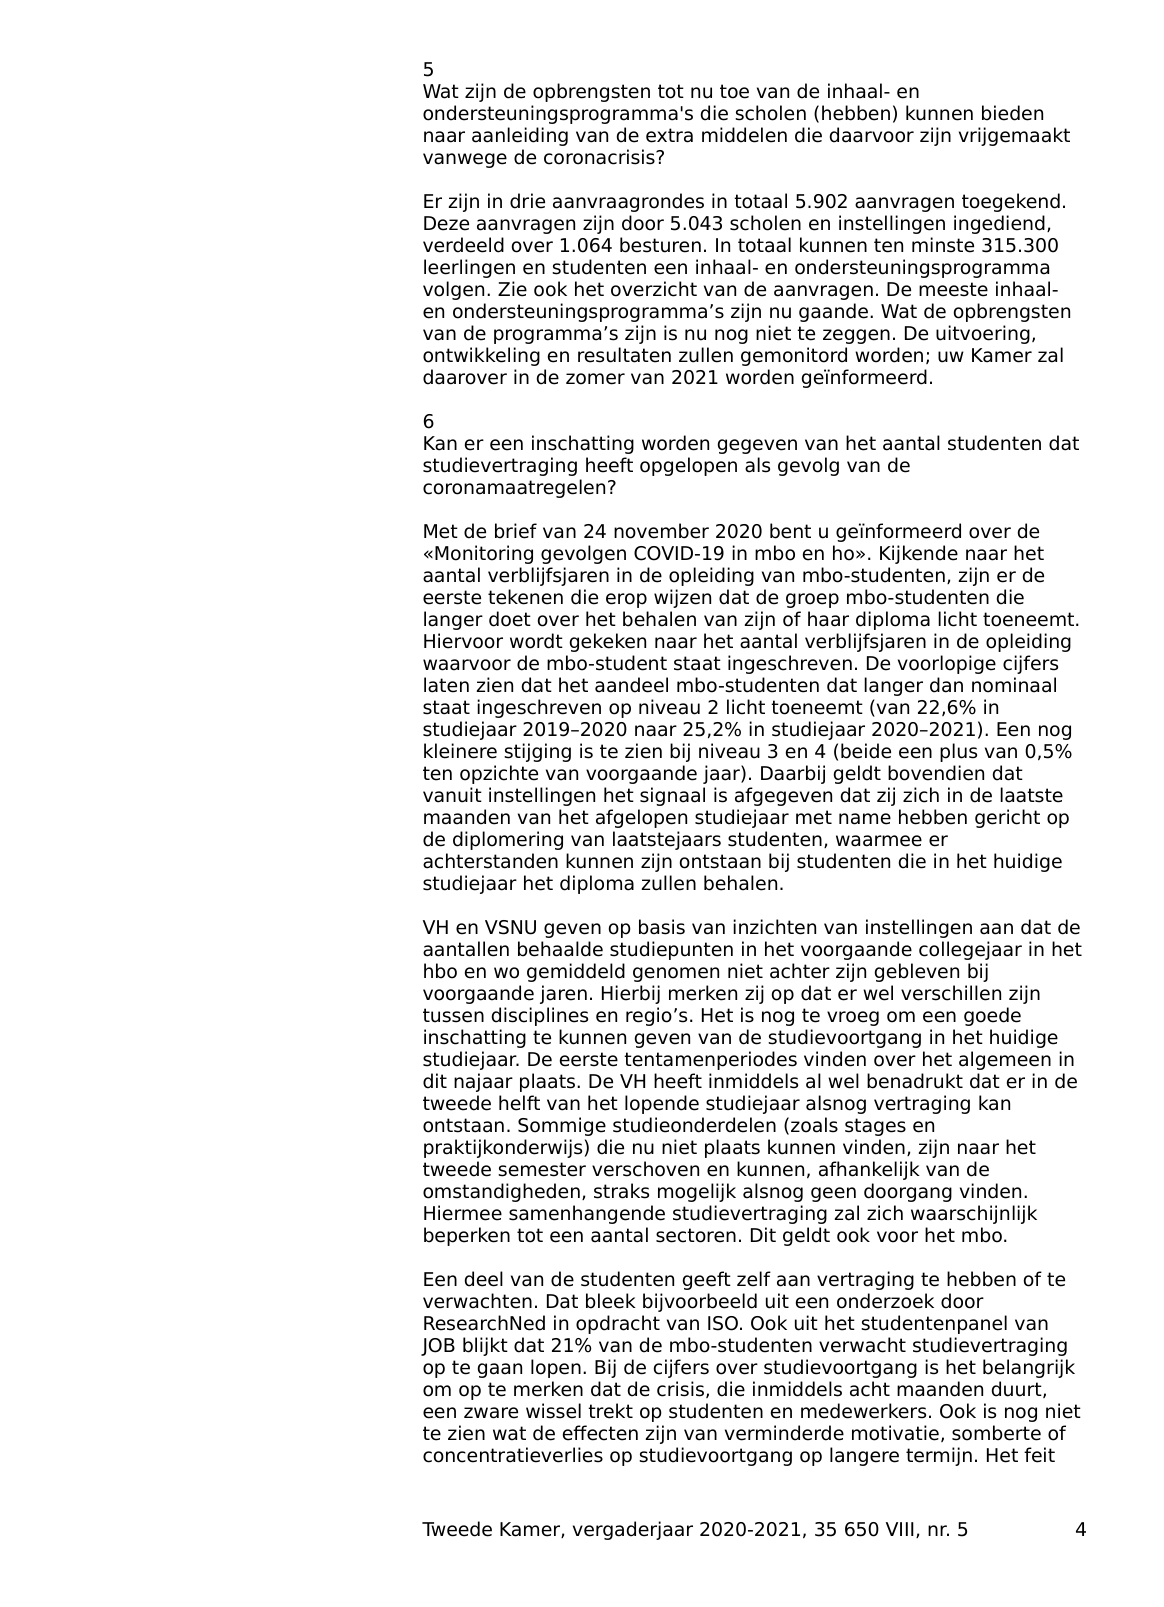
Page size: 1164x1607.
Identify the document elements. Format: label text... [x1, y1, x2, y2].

text 5 [422, 59, 1087, 81]
text Er zijn in drie aanvraagrondes in totaal 5.902 aanvragen toegekend. Deze aanvragen zijn door 5.043 scholen en instellingen ingediend, verdeeld over 1.064 besturen. In totaal kunnen ten minste 315.300 leerlingen en studenten een inhaal- en ondersteuningsprogramma volgen. Zie ook het overzicht van de aanvragen. De meeste inhaal- en ondersteuningsprogramma’s zijn nu gaande. Wat de opbrengsten van de programma’s zijn is nu nog niet te zeggen. De uitvoering, ontwikkeling en resultaten zullen gemonitord worden; uw Kamer zal daarover in de zomer van 2021 worden geïnformeerd. [422, 191, 1087, 389]
text VH en VSNU geven op basis van inzichten van instellingen aan dat de aantallen behaalde studiepunten in het voorgaande collegejaar in het hbo en wo gemiddeld genomen niet achter zijn gebleven bij voorgaande jaren. Hierbij merken zij op dat er wel verschillen zijn tussen disciplines en regio’s. Het is nog te vroeg om een goede inschatting te kunnen geven van de studievoortgang in het huidige studiejaar. De eerste tentamenperiodes vinden over het algemeen in dit najaar plaats. De VH heeft inmiddels al wel benadrukt dat er in de tweede helft van het lopende studiejaar alsnog vertraging kan ontstaan. Sommige studieonderdelen (zoals stages en praktijkonderwijs) die nu niet plaats kunnen vinden, zijn naar het tweede semester verschoven en kunnen, afhankelijk van de omstandigheden, straks mogelijk alsnog geen doorgang vinden. Hiermee samenhangende studievertraging zal zich waarschijnlijk beperken tot een aantal sectoren. Dit geldt ook voor het mbo. [422, 917, 1087, 1247]
text Kan er een inschatting worden gegeven van het aantal studenten dat studievertraging heeft opgelopen als gevolg van de coronamaatregelen? [422, 433, 1087, 499]
text Wat zijn de opbrengsten tot nu toe van de inhaal- en ondersteuningsprogramma's die scholen (hebben) kunnen bieden naar aanleiding van de extra middelen die daarvoor zijn vrijgemaakt vanwege de coronacrisis? [422, 81, 1087, 169]
text Met de brief van 24 november 2020 bent u geïnformeerd over de «Monitoring gevolgen COVID-19 in mbo en ho». Kijkende naar het aantal verblijfsjaren in de opleiding van mbo-studenten, zijn er de eerste tekenen die erop wijzen dat de groep mbo-studenten die langer doet over het behalen van zijn of haar diploma licht toeneemt. Hiervoor wordt gekeken naar het aantal verblijfsjaren in de opleiding waarvoor de mbo-student staat ingeschreven. De voorlopige cijfers laten zien dat het aandeel mbo-studenten dat langer dan nominaal staat ingeschreven op niveau 2 licht toeneemt (van 22,6% in studiejaar 2019–2020 naar 25,2% in studiejaar 2020–2021). Een nog kleinere stijging is te zien bij niveau 3 en 4 (beide een plus van 0,5% ten opzichte van voorgaande jaar). Daarbij geldt bovendien dat vanuit instellingen het signaal is afgegeven dat zij zich in de laatste maanden van het afgelopen studiejaar met name hebben gericht op de diplomering van laatstejaars studenten, waarmee er achterstanden kunnen zijn ontstaan bij studenten die in het huidige studiejaar het diploma zullen behalen. [422, 521, 1087, 895]
text 6 [422, 411, 1087, 433]
text Een deel van de studenten geeft zelf aan vertraging te hebben of te verwachten. Dat bleek bijvoorbeeld uit een onderzoek door ResearchNed in opdracht van ISO. Ook uit het studentenpanel van JOB blijkt dat 21% van de mbo-studenten verwacht studievertraging op te gaan lopen. Bij de cijfers over studievoortgang is het belangrijk om op te merken dat de crisis, die inmiddels acht maanden duurt, een zware wissel trekt op studenten en medewerkers. Ook is nog niet te zien wat de effecten zijn van verminderde motivatie, somberte of concentratieverlies op studievoortgang op langere termijn. Het feit [422, 1269, 1087, 1467]
